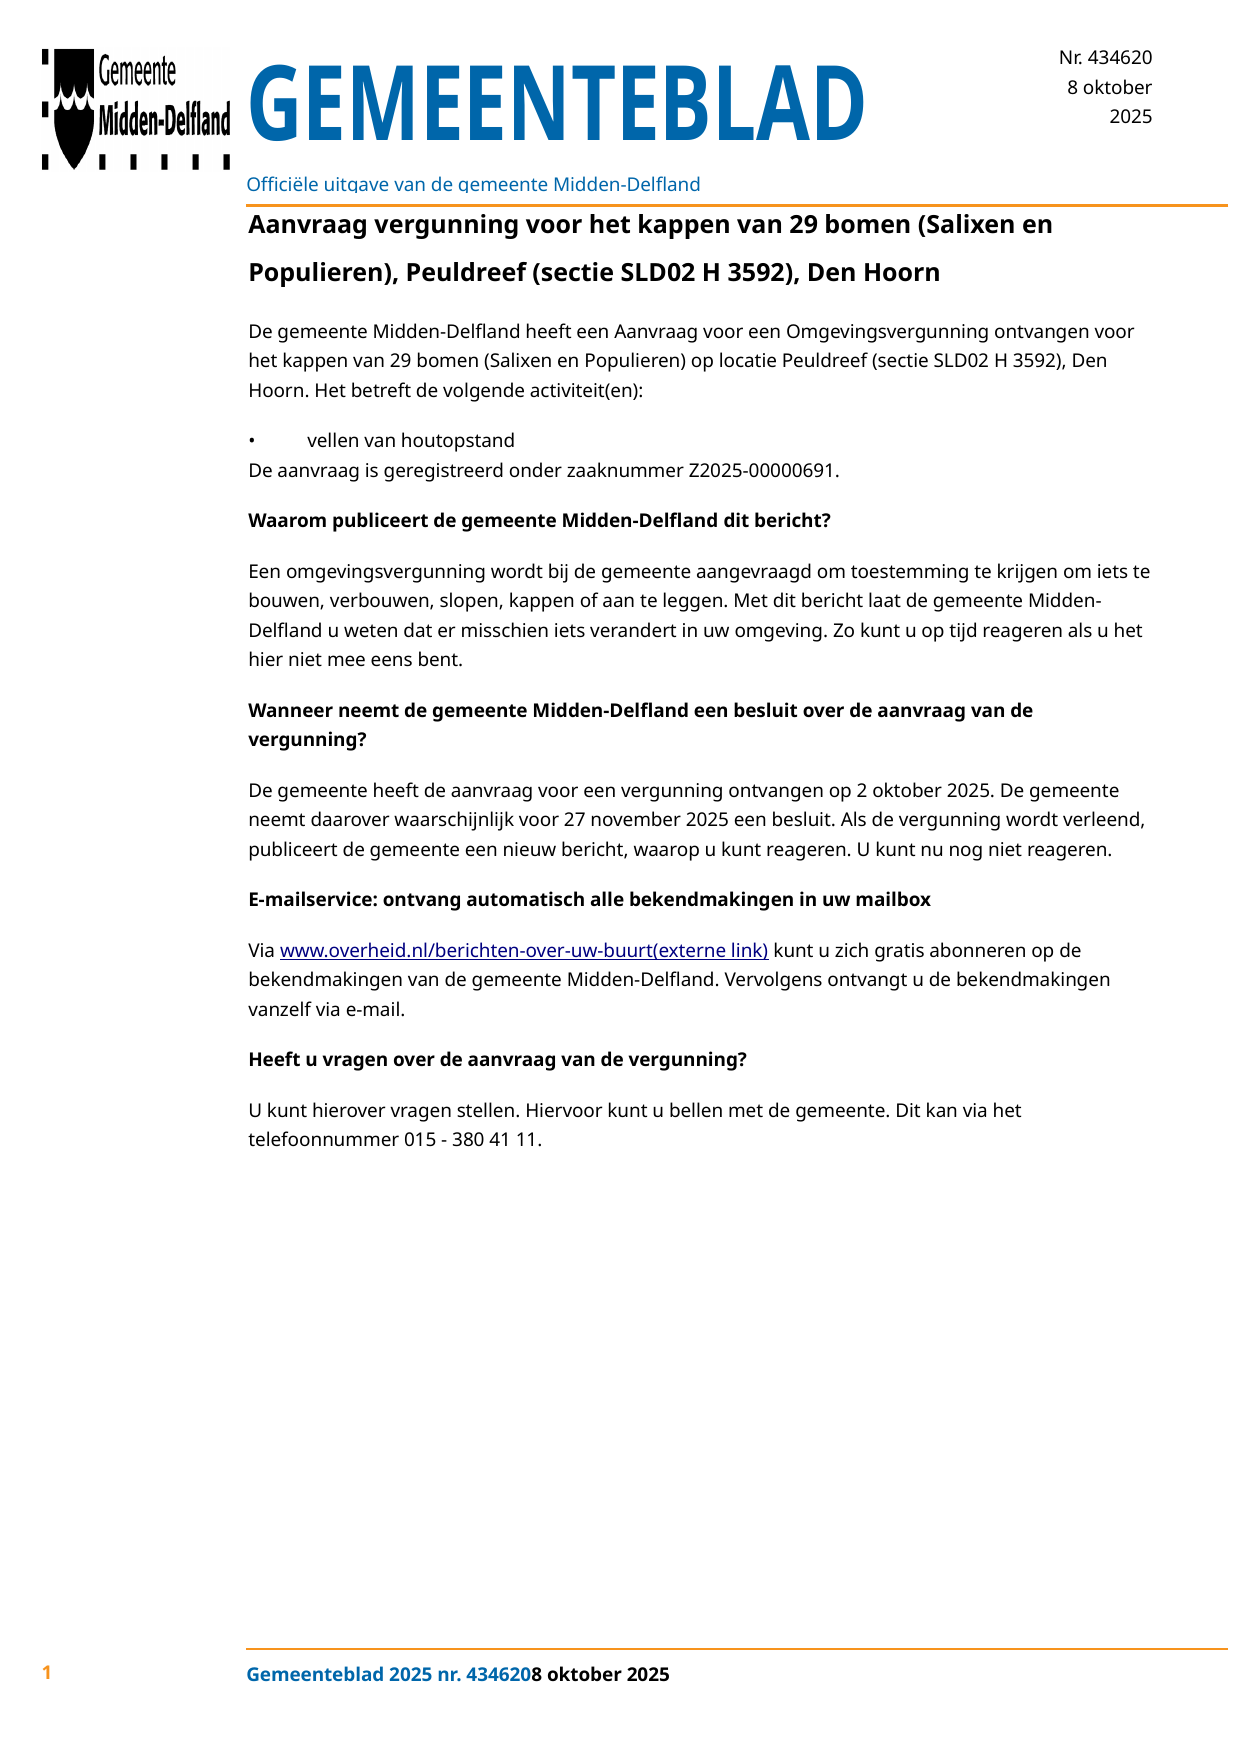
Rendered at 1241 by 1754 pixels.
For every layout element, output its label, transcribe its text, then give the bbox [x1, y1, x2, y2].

text De gemeente heeft de aanvraag voor een vergunning ontvangen op 2 oktober 2025. De gemeente neemt daarover waarschijnlijk voor 27 november 2025 een besluit. Als de vergunning wordt verleend, publiceert de gemeente een nieuw bericht, waarop u kunt reageren. U kunt nu nog niet reageren. [248, 777, 1152, 862]
text De aanvraag is geregistreerd onder zaaknummer Z2025-00000691. [248, 457, 1152, 483]
picture [41, 47, 231, 172]
text Aanvraag vergunning voor het kappen van 29 bomen (Salixen en Populieren), Peuldreef (sectie SLD02 H 3592), Den Hoorn [248, 207, 1152, 288]
text Via www.overheid.nl/berichten-over-uw-buurt(externe link) kunt u zich gratis abonneren op de bekendmakingen van de gemeente Midden-Delfland. Vervolgens ontvangt u de bekendmakingen vanzelf via e-mail. [248, 937, 1152, 1022]
text Wanneer neemt de gemeente Midden-Delfland een besluit over de aanvraag van de vergunning? [248, 697, 1152, 752]
text U kunt hierover vragen stellen. Hiervoor kunt u bellen met de gemeente. Dit kan via het telefoonnummer 015 - 380 41 11. [248, 1097, 1152, 1152]
text Heeft u vragen over de aanvraag van de vergunning? [248, 1047, 1152, 1072]
text Waarom publiceert de gemeente Midden-Delfland dit bericht? [248, 507, 1152, 533]
text E-mailservice: ontvang automatisch alle bekendmakingen in uw mailbox [248, 887, 1152, 912]
text Een omgevingsvergunning wordt bij de gemeente aangevraagd om toestemming te krijgen om iets te bouwen, verbouwen, slopen, kappen of aan te leggen. Met dit bericht laat de gemeente Midden-Delfland u weten dat er misschien iets verandert in uw omgeving. Zo kunt u op tijd reageren als u het hier niet mee eens bent. [248, 558, 1152, 672]
text De gemeente Midden-Delfland heeft een Aanvraag voor een Omgevingsvergunning ontvangen voor het kappen van 29 bomen (Salixen en Populieren) op locatie Peuldreef (sectie SLD02 H 3592), Den Hoorn. Het betreft de volgende activiteit(en): [248, 318, 1152, 403]
list vellen van houtopstand [248, 427, 1152, 453]
